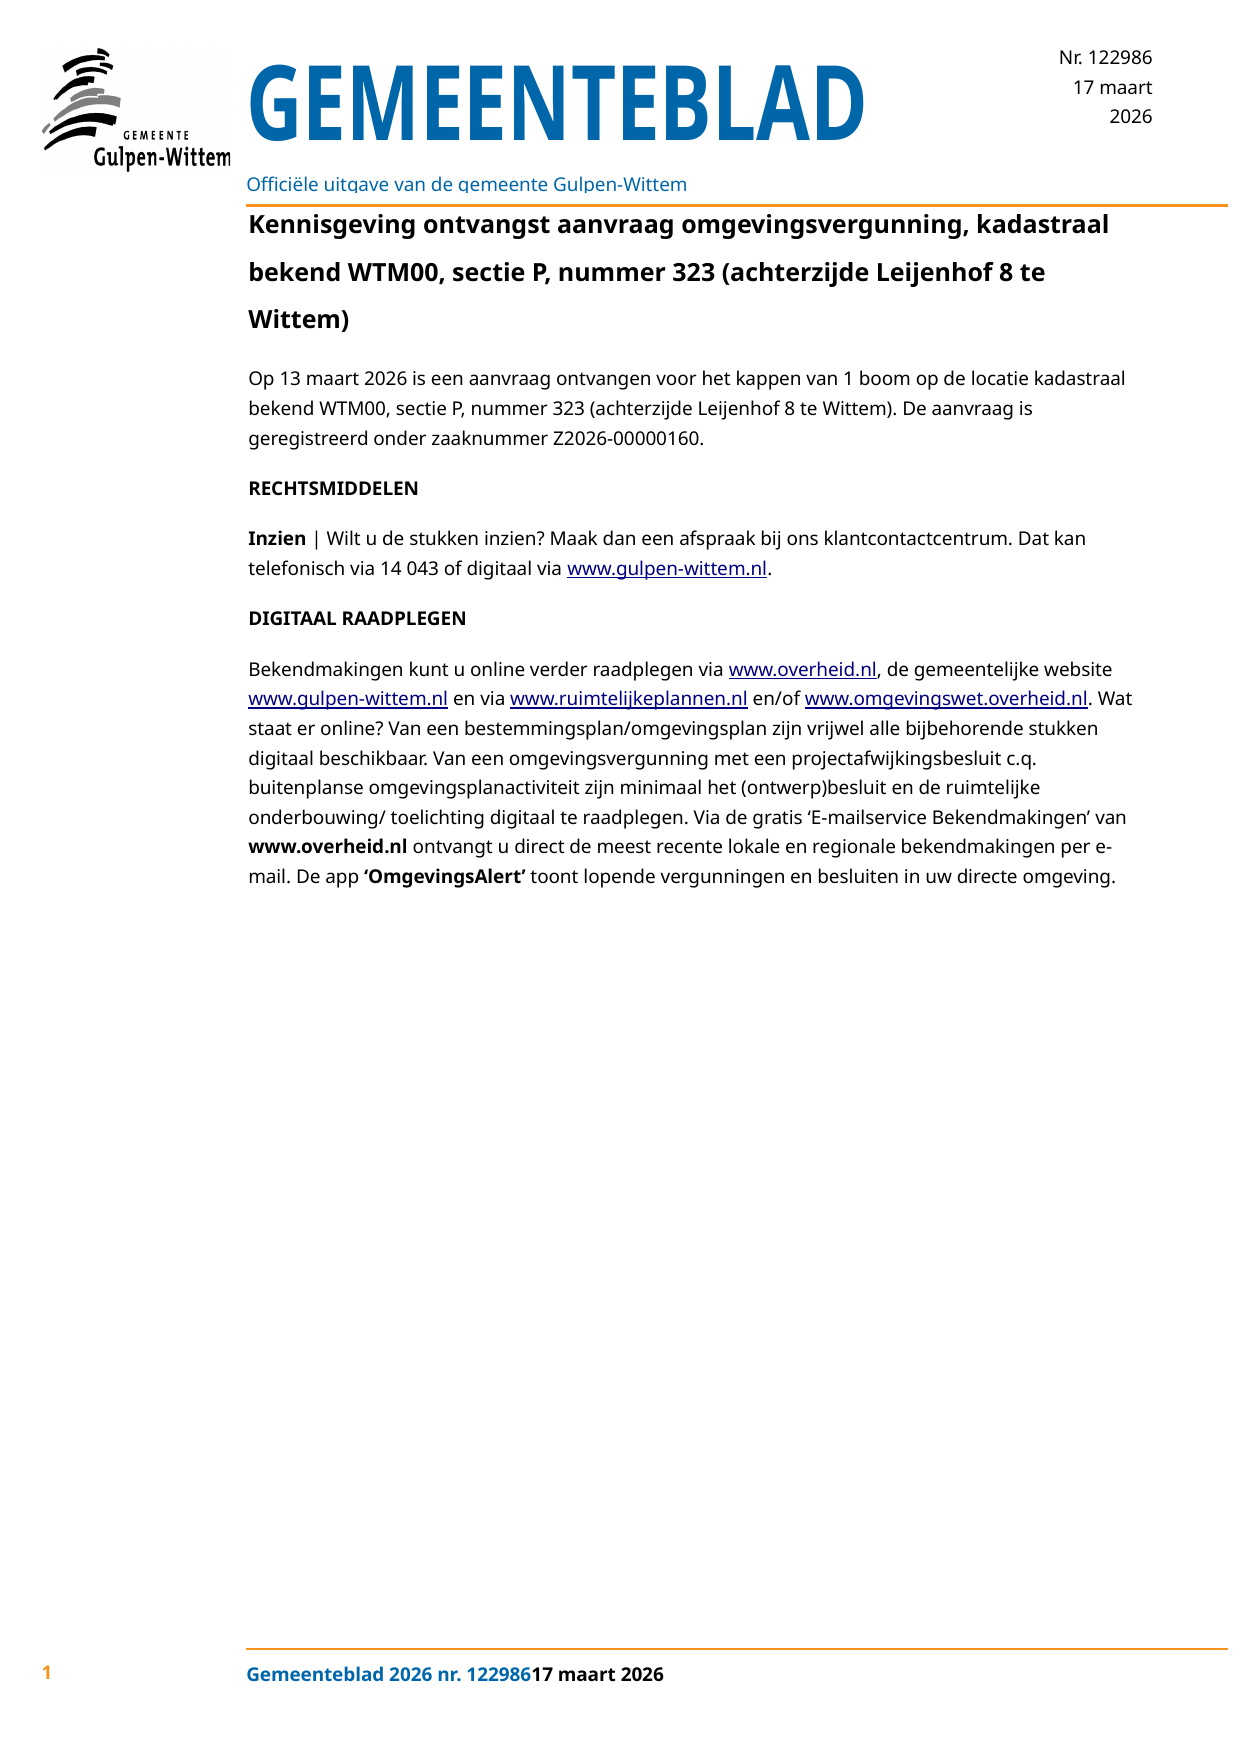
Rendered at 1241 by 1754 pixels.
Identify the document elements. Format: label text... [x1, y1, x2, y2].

text Kennisgeving ontvangst aanvraag omgevingsvergunning, kadastraal bekend WTM00, sectie P, nummer 323 (achterzijde Leijenhof 8 te Wittem) [248, 207, 1152, 336]
text RECHTSMIDDELEN [248, 475, 1152, 501]
picture [41, 47, 231, 172]
text Bekendmakingen kunt u online verder raadplegen via www.overheid.nl, de gemeentelijke website www.gulpen-wittem.nl en via www.ruimtelijkeplannen.nl en/of www.omgevingswet.overheid.nl. Wat staat er online? Van een bestemmingsplan/omgevingsplan zijn vrijwel alle bijbehorende stukken digitaal beschikbaar. Van een omgevingsvergunning met een projectafwijkingsbesluit c.q. buitenplanse omgevingsplanactiviteit zijn minimaal het (ontwerp)besluit en de ruimtelijke onderbouwing/ toelichting digitaal te raadplegen. Via de gratis ‘E-mailservice Bekendmakingen’ van www.overheid.nl ontvangt u direct de meest recente lokale en regionale bekendmakingen per e-mail. De app ‘OmgevingsAlert’ toont lopende vergunningen en besluiten in uw directe omgeving. [248, 656, 1152, 889]
text DIGITAAL RAADPLEGEN [248, 606, 1152, 631]
text Inzien | Wilt u de stukken inzien? Maak dan een afspraak bij ons klantcontactcentrum. Dat kan telefonisch via 14 043 of digitaal via www.gulpen-wittem.nl. [248, 526, 1152, 581]
text Op 13 maart 2026 is een aanvraag ontvangen voor het kappen van 1 boom op de locatie kadastraal bekend WTM00, sectie P, nummer 323 (achterzijde Leijenhof 8 te Wittem). De aanvraag is geregistreerd onder zaaknummer Z2026-00000160. [248, 366, 1152, 450]
